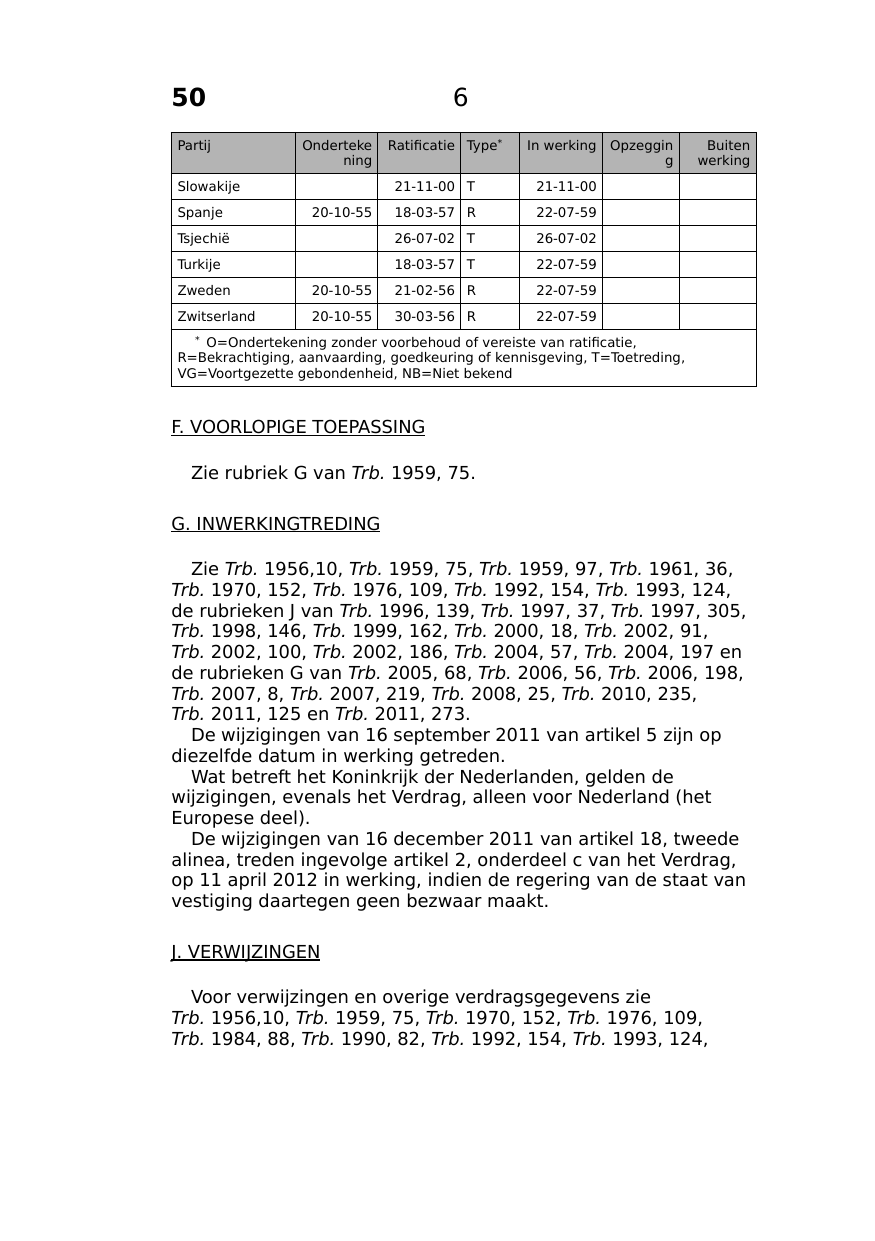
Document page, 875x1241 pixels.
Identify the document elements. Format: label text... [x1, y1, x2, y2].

table_cell T [461, 174, 519, 199]
subtitle J. VERWIJZINGEN [171, 942, 756, 962]
subtitle F. VOORLOPIGE TOEPASSING [171, 417, 756, 438]
text Zie Trb. 1956,10, Trb. 1959, 75, Trb. 1959, 97, Trb. 1961, 36, Trb. 1970, 152, Trb. 1976, 109, Trb. 1992, 154, Trb. 1993, 124, de rubrieken J van Trb. 1996, 139, Trb. 1997, 37, Trb. 1997, 305, Trb. 1998, 146, Trb. 1999, 162, Trb. 2000, 18, Trb. 2002, 91, Trb. 2002, 100, Trb. 2002, 186, Trb. 2004, 57, Trb. 2004, 197 en de rubrieken G van Trb. 2005, 68, Trb. 2006, 56, Trb. 2006, 198, Trb. 2007, 8, Trb. 2007, 219, Trb. 2008, 25, Trb. 2010, 235, Trb. 2011, 125 en Trb. 2011, 273. [171, 559, 756, 725]
table_cell Zweden [172, 278, 295, 303]
table_cell 21-02-56 [378, 278, 460, 303]
table_cell Spanje [172, 200, 295, 225]
text Wat betreft het Koninkrijk der Nederlanden, gelden de wijzigingen, evenals het Verdrag, alleen voor Nederland (het Europese deel). [171, 766, 756, 829]
table_cell R [461, 278, 519, 303]
subtitle G. INWERKINGTREDING [171, 513, 756, 534]
text Zie rubriek G van Trb. 1959, 75. [171, 463, 756, 483]
table_cell 22-07-59 [520, 252, 602, 277]
table_cell Tsjechië [172, 226, 295, 251]
text De wijzigingen van 16 september 2011 van artikel 5 zijn op diezelfde datum in werking getreden. [171, 725, 756, 766]
table_cell 21-11-00 [378, 174, 460, 199]
table_cell 30-03-56 [378, 304, 460, 329]
table_cell 20-10-55 [296, 304, 377, 329]
table_cell [680, 174, 756, 199]
table_cell 22-07-59 [520, 278, 602, 303]
table_cell 20-10-55 [296, 200, 377, 225]
table_cell R [461, 304, 519, 329]
table_cell 22-07-59 [520, 304, 602, 329]
text De wijzigingen van 16 december 2011 van artikel 18, tweede alinea, treden ingevolge artikel 2, onderdeel c van het Verdrag, op 11 april 2012 in werking, indien de regering van de staat van vestiging daartegen geen bezwaar maakt. [171, 829, 756, 912]
table_cell Slowakije [172, 174, 295, 199]
table_header Partij [172, 133, 295, 173]
table_cell Zwitserland [172, 304, 295, 329]
table_cell 18-03-57 [378, 200, 460, 225]
table_cell 22-07-59 [520, 200, 602, 225]
table_cell [603, 226, 679, 251]
table_header Buiten werking [680, 133, 756, 173]
table_cell [680, 226, 756, 251]
table_cell 20-10-55 [296, 278, 377, 303]
table_cell [680, 252, 756, 277]
table_cell [680, 200, 756, 225]
table_cell 26-07-02 [520, 226, 602, 251]
table_cell [603, 252, 679, 277]
table_cell T [461, 252, 519, 277]
table_cell 21-11-00 [520, 174, 602, 199]
table_cell T [461, 226, 519, 251]
table_header Type* [461, 133, 519, 173]
table_header Ratificatie [378, 133, 460, 173]
table_header Ondertekening [296, 133, 377, 173]
table_cell [296, 252, 377, 277]
table_cell Turkije [172, 252, 295, 277]
table_cell [603, 304, 679, 329]
table_cell [680, 278, 756, 303]
table_cell [603, 278, 679, 303]
table_cell [603, 174, 679, 199]
table_header Opzegging [603, 133, 679, 173]
table_cell [296, 174, 377, 199]
table_cell 26-07-02 [378, 226, 460, 251]
table_cell 18-03-57 [378, 252, 460, 277]
text Voor verwijzingen en overige verdragsgegevens zie Trb. 1956,10, Trb. 1959, 75, Trb. 1970, 152, Trb. 1976, 109, Trb. 1984, 88, Trb. 1990, 82, Trb. 1992, 154, Trb. 1993, 124, [171, 987, 756, 1049]
table_cell R [461, 200, 519, 225]
table_cell [680, 304, 756, 329]
table_cell * O=Ondertekening zonder voorbehoud of vereiste van ratificatie, R=Bekrachtiging, aanvaarding, goedkeuring of kennisgeving, T=Toetreding, VG=Voortgezette gebondenheid, NB=Niet bekend [172, 330, 756, 386]
table_cell [296, 226, 377, 251]
table_header In werking [520, 133, 602, 173]
table_cell [603, 200, 679, 225]
